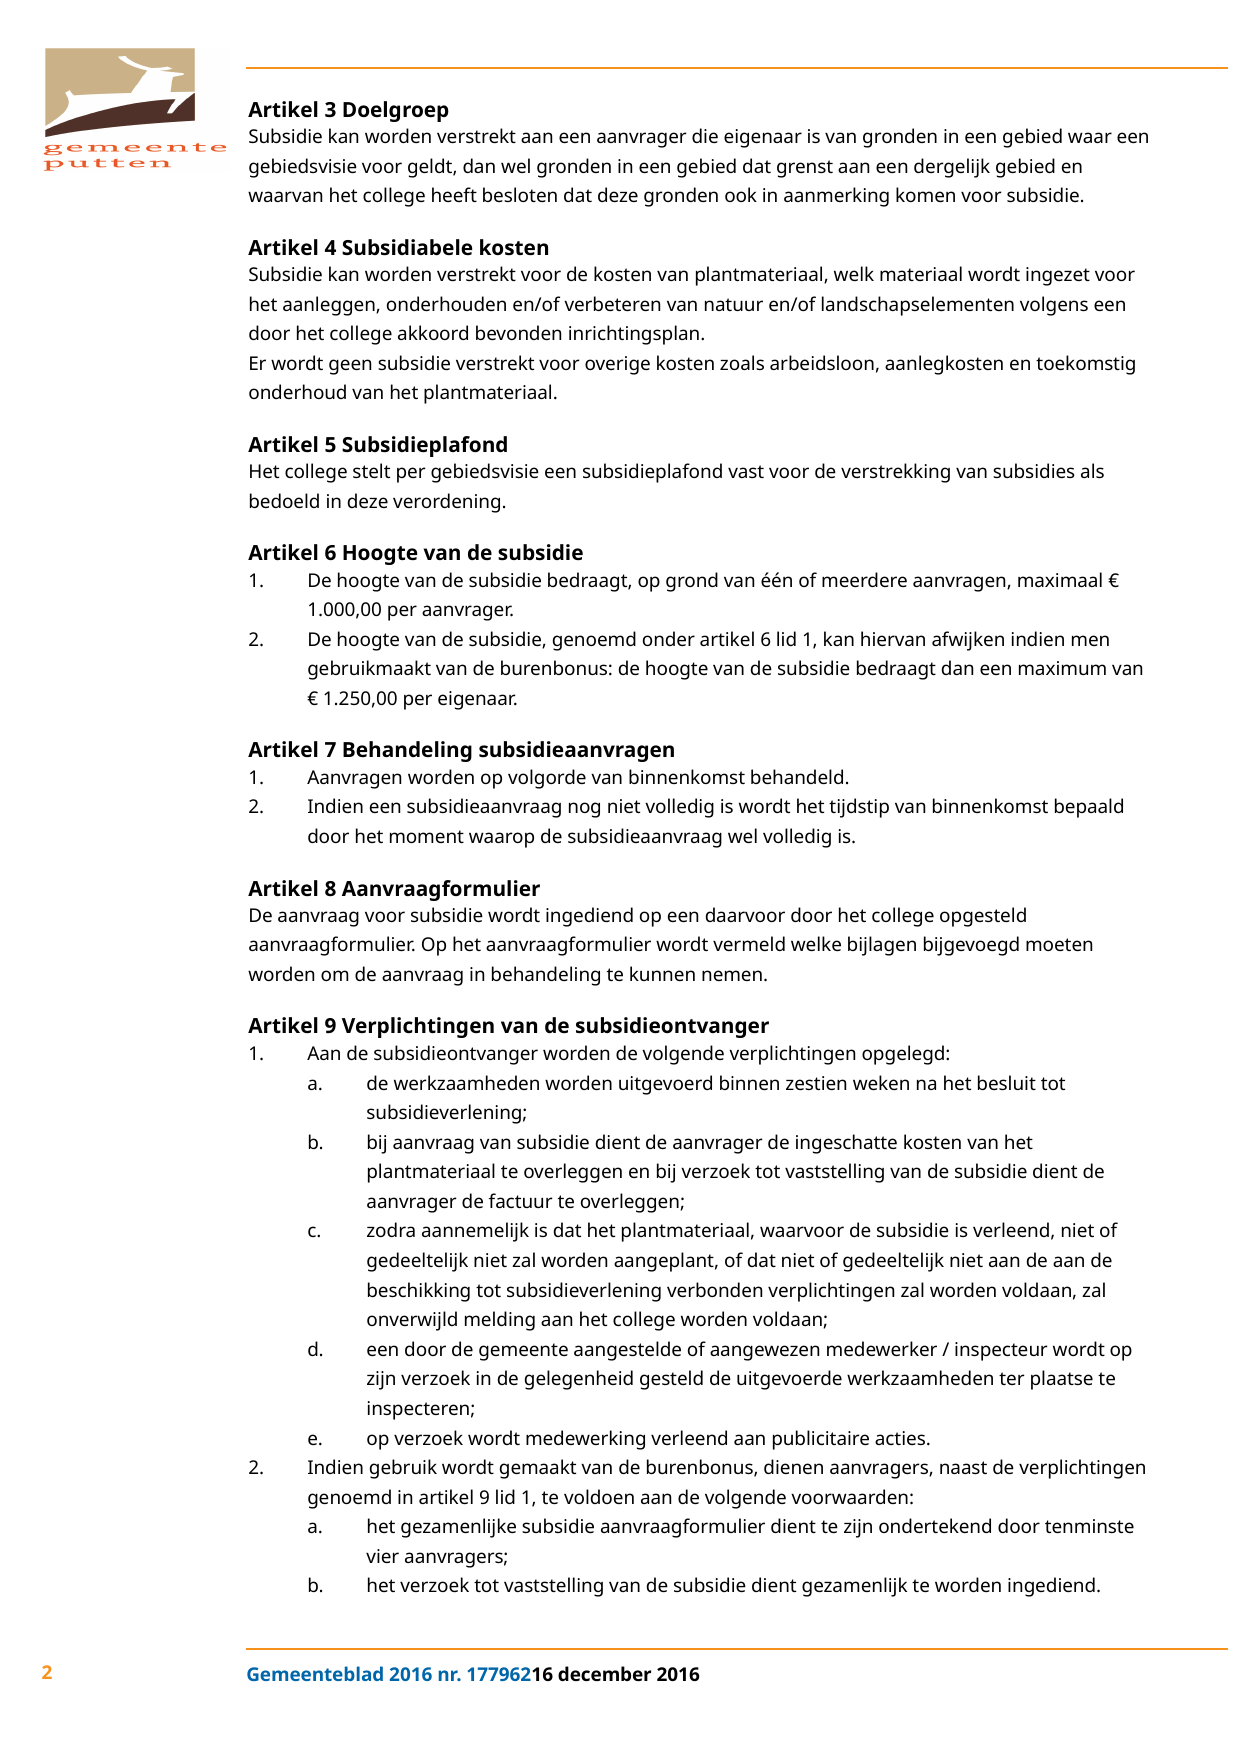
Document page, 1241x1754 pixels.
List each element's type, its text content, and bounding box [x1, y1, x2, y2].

text Artikel 9 Verplichtingen van de subsidieontvanger [248, 1012, 1152, 1040]
list De hoogte van de subsidie, genoemd onder artikel 6 lid 1, kan hiervan afwijken indien men gebruikmaakt van de burenbonus: de hoogte van de subsidie bedraagt dan een maximum van € 1.250,00 per eigenaar. [248, 626, 1152, 711]
list het verzoek tot vaststelling van de subsidie dient gezamenlijk te worden ingediend. [307, 1573, 1152, 1598]
text Artikel 5 Subsidieplafond [248, 430, 1152, 458]
list Aanvragen worden op volgorde van binnenkomst behandeld. [248, 764, 1152, 790]
text Subsidie kan worden verstrekt voor de kosten van plantmateriaal, welk materiaal wordt ingezet voor het aanleggen, onderhouden en/of verbeteren van natuur en/of landschapselementen volgens een door het college akkoord bevonden inrichtingsplan. [248, 261, 1152, 346]
list bij aanvraag van subsidie dient de aanvrager de ingeschatte kosten van het plantmateriaal te overleggen en bij verzoek tot vaststelling van de subsidie dient de aanvrager de factuur te overleggen; [307, 1129, 1152, 1214]
list op verzoek wordt medewerking verleend aan publicitaire acties. [307, 1425, 1152, 1450]
list zodra aannemelijk is dat het plantmateriaal, waarvoor de subsidie is verleend, niet of gedeeltelijk niet zal worden aangeplant, of dat niet of gedeeltelijk niet aan de aan de beschikking tot subsidieverlening verbonden verplichtingen zal worden voldaan, zal onverwijld melding aan het college worden voldaan; [307, 1218, 1152, 1332]
list een door de gemeente aangestelde of aangewezen medewerker / inspecteur wordt op zijn verzoek in de gelegenheid gesteld de uitgevoerde werkzaamheden ter plaatse te inspecteren; [307, 1336, 1152, 1421]
list Aan de subsidieontvanger worden de volgende verplichtingen opgelegd: [248, 1040, 1152, 1066]
list Indien een subsidieaanvraag nog niet volledig is wordt het tijdstip van binnenkomst bepaald door het moment waarop de subsidieaanvraag wel volledig is. [248, 794, 1152, 849]
text Subsidie kan worden verstrekt aan een aanvrager die eigenaar is van gronden in een gebied waar een gebiedsvisie voor geldt, dan wel gronden in een gebied dat grenst aan een dergelijk gebied en waarvan het college heeft besloten dat deze gronden ook in aanmerking komen voor subsidie. [248, 123, 1152, 208]
list de werkzaamheden worden uitgevoerd binnen zestien weken na het besluit tot subsidieverlening; [307, 1070, 1152, 1125]
text Artikel 6 Hoogte van de subsidie [248, 538, 1152, 567]
picture [41, 47, 231, 172]
list De hoogte van de subsidie bedraagt, op grond van één of meerdere aanvragen, maximaal € 1.000,00 per aanvrager. [248, 567, 1152, 622]
text Artikel 3 Doelgroep [248, 95, 1152, 123]
list Indien gebruik wordt gemaakt van de burenbonus, dienen aanvragers, naast de verplichtingen genoemd in artikel 9 lid 1, te voldoen aan de volgende voorwaarden: [248, 1454, 1152, 1509]
text Artikel 8 Aanvraagformulier [248, 874, 1152, 902]
text Artikel 4 Subsidiabele kosten [248, 233, 1152, 261]
text Er wordt geen subsidie verstrekt voor overige kosten zoals arbeidsloon, aanlegkosten en toekomstig onderhoud van het plantmateriaal. [248, 350, 1152, 405]
text Artikel 7 Behandeling subsidieaanvragen [248, 736, 1152, 764]
text De aanvraag voor subsidie wordt ingediend op een daarvoor door het college opgesteld [248, 902, 1152, 928]
list het gezamenlijke subsidie aanvraagformulier dient te zijn ondertekend door tenminste vier aanvragers; [307, 1513, 1152, 1569]
text aanvraagformulier. Op het aanvraagformulier wordt vermeld welke bijlagen bijgevoegd moeten worden om de aanvraag in behandeling te kunnen nemen. [248, 932, 1152, 987]
text Het college stelt per gebiedsvisie een subsidieplafond vast voor de verstrekking van subsidies als bedoeld in deze verordening. [248, 458, 1152, 514]
